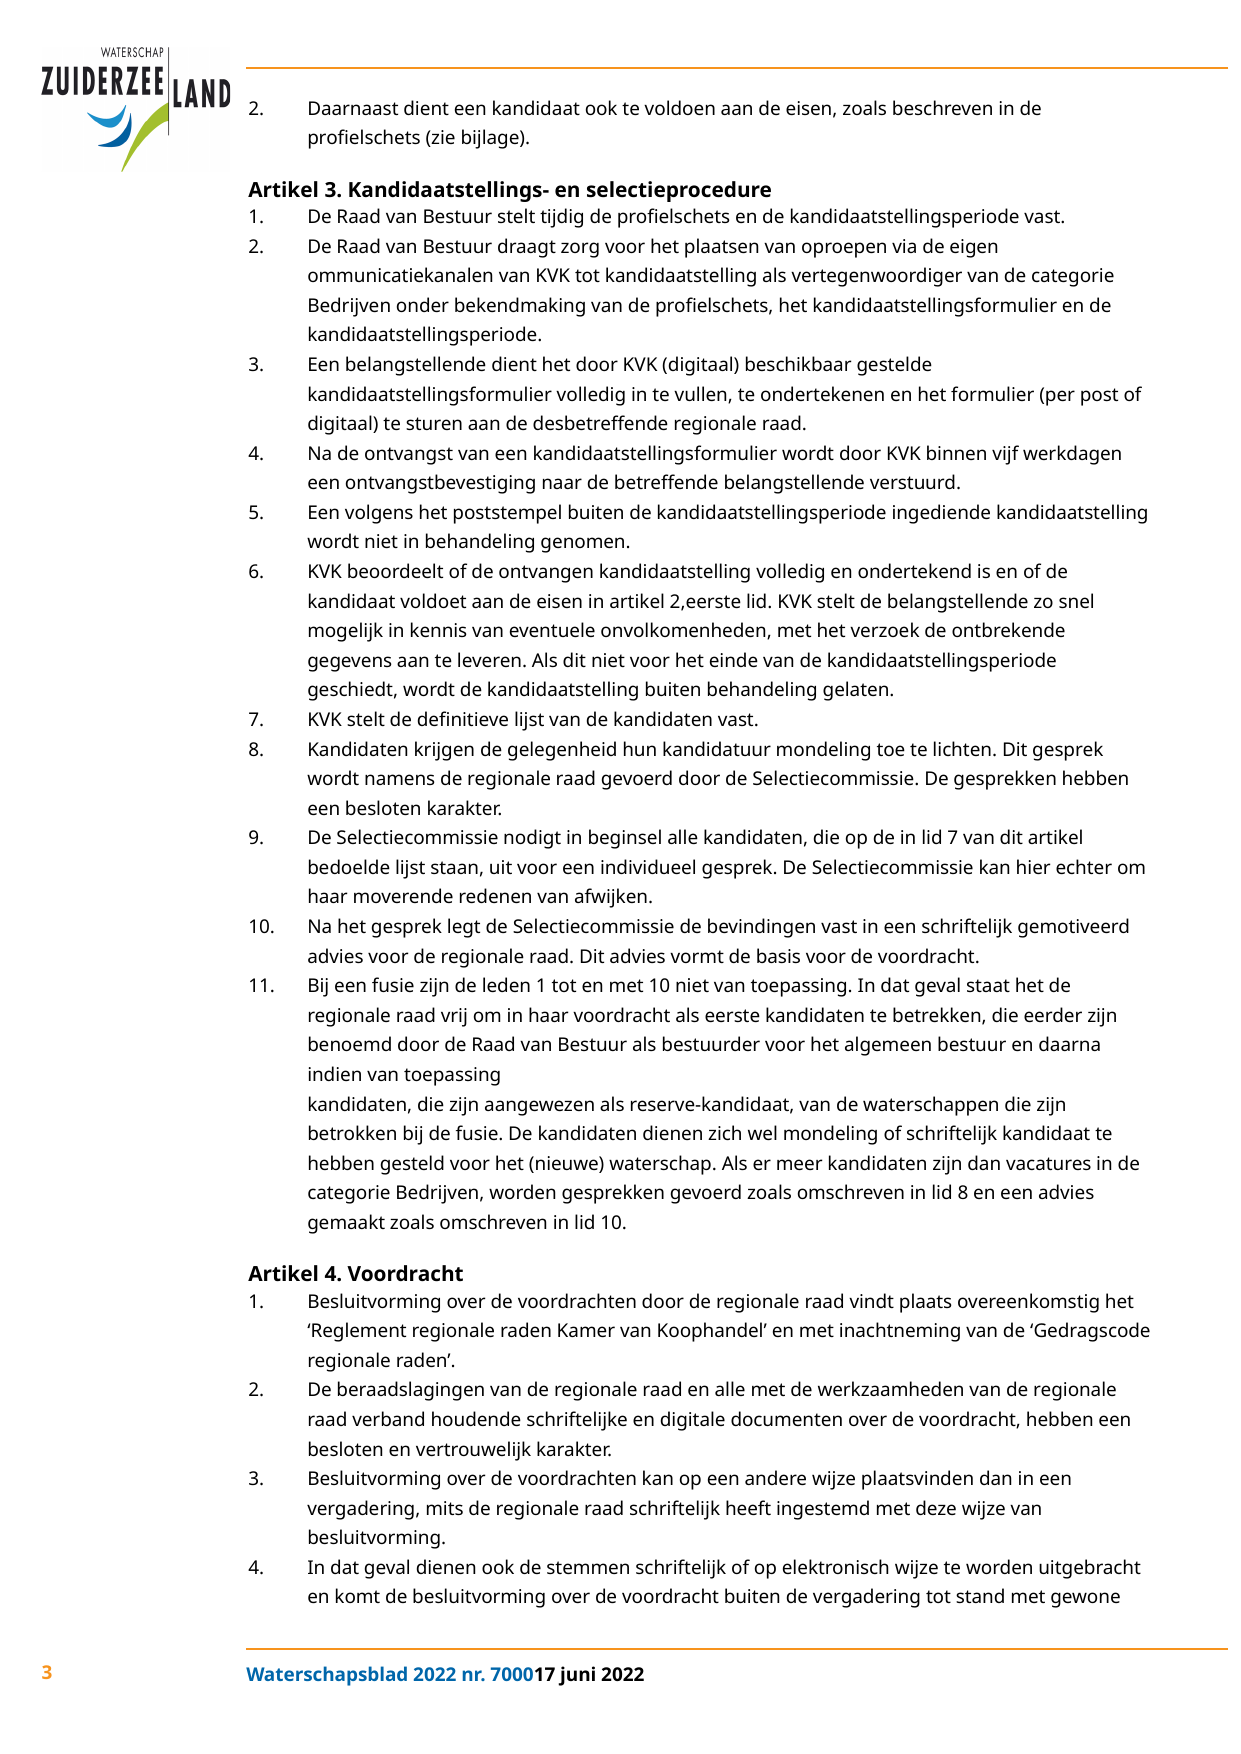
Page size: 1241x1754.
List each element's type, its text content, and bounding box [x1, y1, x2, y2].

list Een volgens het poststempel buiten de kandidaatstellingsperiode ingediende kandidaatstelling wordt niet in behandeling genomen. [248, 499, 1152, 554]
list kandidaten, die zijn aangewezen als reserve-kandidaat, van de waterschappen die zijn betrokken bij de fusie. De kandidaten dienen zich wel mondeling of schriftelijk kandidaat te hebben gesteld voor het (nieuwe) waterschap. Als er meer kandidaten zijn dan vacatures in de categorie Bedrijven, worden gesprekken gevoerd zoals omschreven in lid 8 en een advies gemaakt zoals omschreven in lid 10. [248, 1091, 1152, 1235]
list In dat geval dienen ook de stemmen schriftelijk of op elektronisch wijze te worden uitgebracht en komt de besluitvorming over de voordracht buiten de vergadering tot stand met gewone [248, 1554, 1152, 1609]
list De beraadslagingen van de regionale raad en alle met de werkzaamheden van de regionale raad verband houdende schriftelijke en digitale documenten over de voordracht, hebben een besloten en vertrouwelijk karakter. [248, 1377, 1152, 1462]
list Een belangstellende dient het door KVK (digitaal) beschikbaar gestelde kandidaatstellingsformulier volledig in te vullen, te ondertekenen en het formulier (per post of digitaal) te sturen aan de desbetreffende regionale raad. [248, 351, 1152, 436]
list De Raad van Bestuur draagt zorg voor het plaatsen van oproepen via de eigen ommunicatiekanalen van KVK tot kandidaatstelling als vertegenwoordiger van de categorie Bedrijven onder bekendmaking van de profielschets, het kandidaatstellingsformulier en de kandidaatstellingsperiode. [248, 233, 1152, 347]
list Besluitvorming over de voordrachten door de regionale raad vindt plaats overeenkomstig het ‘Reglement regionale raden Kamer van Koophandel’ en met inachtneming van de ‘Gedragscode regionale raden’. [248, 1288, 1152, 1373]
list De Selectiecommissie nodigt in beginsel alle kandidaten, die op de in lid 7 van dit artikel bedoelde lijst staan, uit voor een individueel gesprek. De Selectiecommissie kan hier echter om haar moverende redenen van afwijken. [248, 824, 1152, 909]
text Artikel 4. Voordracht [248, 1259, 1152, 1288]
list KVK stelt de definitieve lijst van de kandidaten vast. [248, 706, 1152, 732]
list Daarnaast dient een kandidaat ook te voldoen aan de eisen, zoals beschreven in de profielschets (zie bijlage). [248, 95, 1152, 150]
list Besluitvorming over de voordrachten kan op een andere wijze plaatsvinden dan in een vergadering, mits de regionale raad schriftelijk heeft ingestemd met deze wijze van besluitvorming. [248, 1465, 1152, 1550]
list Bij een fusie zijn de leden 1 tot en met 10 niet van toepassing. In dat geval staat het de regionale raad vrij om in haar voordracht als eerste kandidaten te betrekken, die eerder zijn benoemd door de Raad van Bestuur als bestuurder voor het algemeen bestuur en daarna indien van toepassing [248, 972, 1152, 1087]
picture [41, 47, 231, 172]
list De Raad van Bestuur stelt tijdig de profielschets en de kandidaatstellingsperiode vast. [248, 203, 1152, 229]
list Kandidaten krijgen de gelegenheid hun kandidatuur mondeling toe te lichten. Dit gesprek wordt namens de regionale raad gevoerd door de Selectiecommissie. De gesprekken hebben een besloten karakter. [248, 736, 1152, 821]
list Na het gesprek legt de Selectiecommissie de bevindingen vast in een schriftelijk gemotiveerd advies voor de regionale raad. Dit advies vormt de basis voor de voordracht. [248, 913, 1152, 968]
list Na de ontvangst van een kandidaatstellingsformulier wordt door KVK binnen vijf werkdagen een ontvangstbevestiging naar de betreffende belangstellende verstuurd. [248, 440, 1152, 495]
text Artikel 3. Kandidaatstellings- en selectieprocedure [248, 175, 1152, 203]
list KVK beoordeelt of de ontvangen kandidaatstelling volledig en ondertekend is en of de kandidaat voldoet aan de eisen in artikel 2,eerste lid. KVK stelt de belangstellende zo snel mogelijk in kennis van eventuele onvolkomenheden, met het verzoek de ontbrekende gegevens aan te leveren. Als dit niet voor het einde van de kandidaatstellingsperiode geschiedt, wordt de kandidaatstelling buiten behandeling gelaten. [248, 558, 1152, 702]
